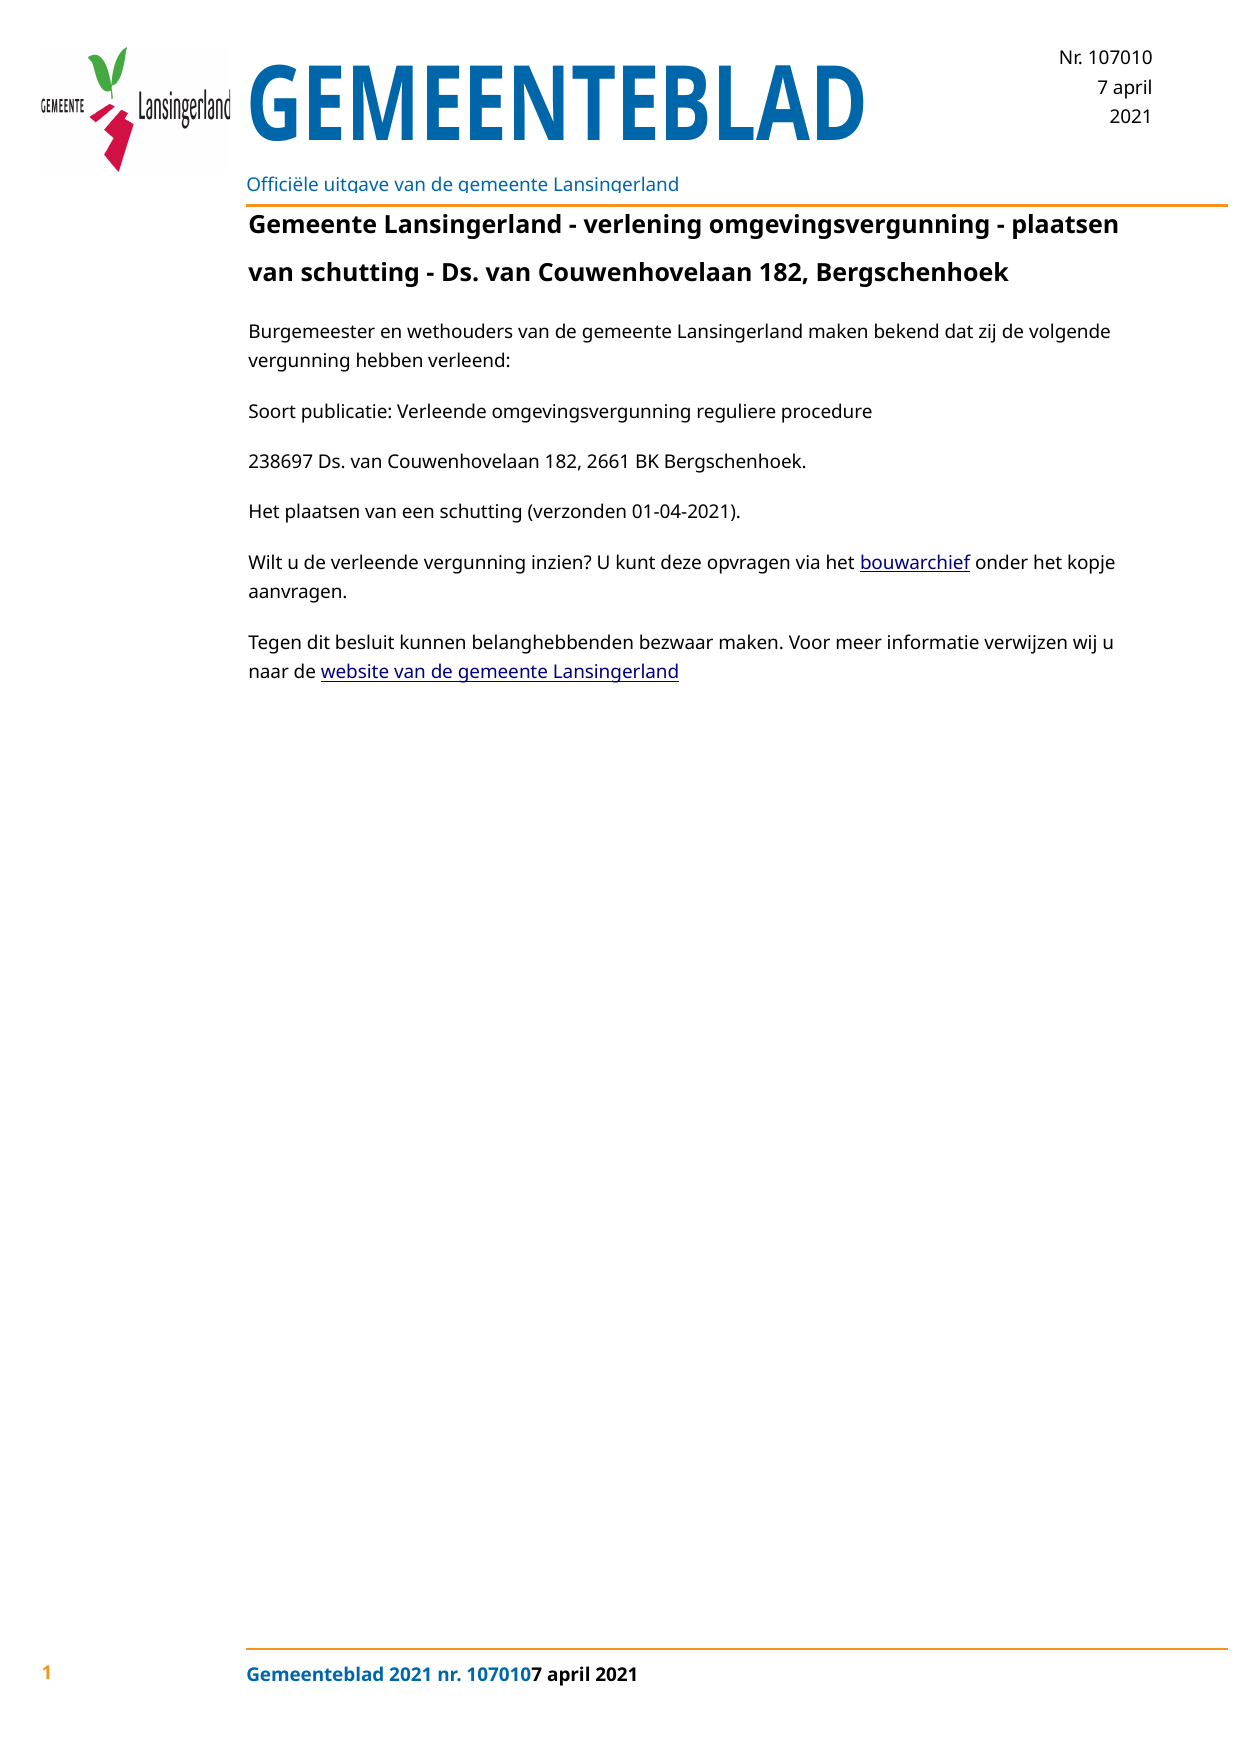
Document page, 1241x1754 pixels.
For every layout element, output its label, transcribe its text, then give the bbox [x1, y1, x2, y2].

text Gemeente Lansingerland - verlening omgevingsvergunning - plaatsen van schutting - Ds. van Couwenhovelaan 182, Bergschenhoek [248, 207, 1152, 288]
text Soort publicatie: Verleende omgevingsvergunning reguliere procedure [248, 398, 1152, 424]
text Het plaatsen van een schutting (verzonden 01-04-2021). [248, 499, 1152, 524]
picture [41, 47, 231, 172]
text Tegen dit besluit kunnen belanghebbenden bezwaar maken. Voor meer informatie verwijzen wij u naar de website van de gemeente Lansingerland [248, 629, 1152, 684]
text Wilt u de verleende vergunning inzien? U kunt deze opvragen via het bouwarchief onder het kopje aanvragen. [248, 549, 1152, 604]
text 238697 Ds. van Couwenhovelaan 182, 2661 BK Bergschenhoek. [248, 448, 1152, 474]
text Burgemeester en wethouders van de gemeente Lansingerland maken bekend dat zij de volgende vergunning hebben verleend: [248, 318, 1152, 373]
